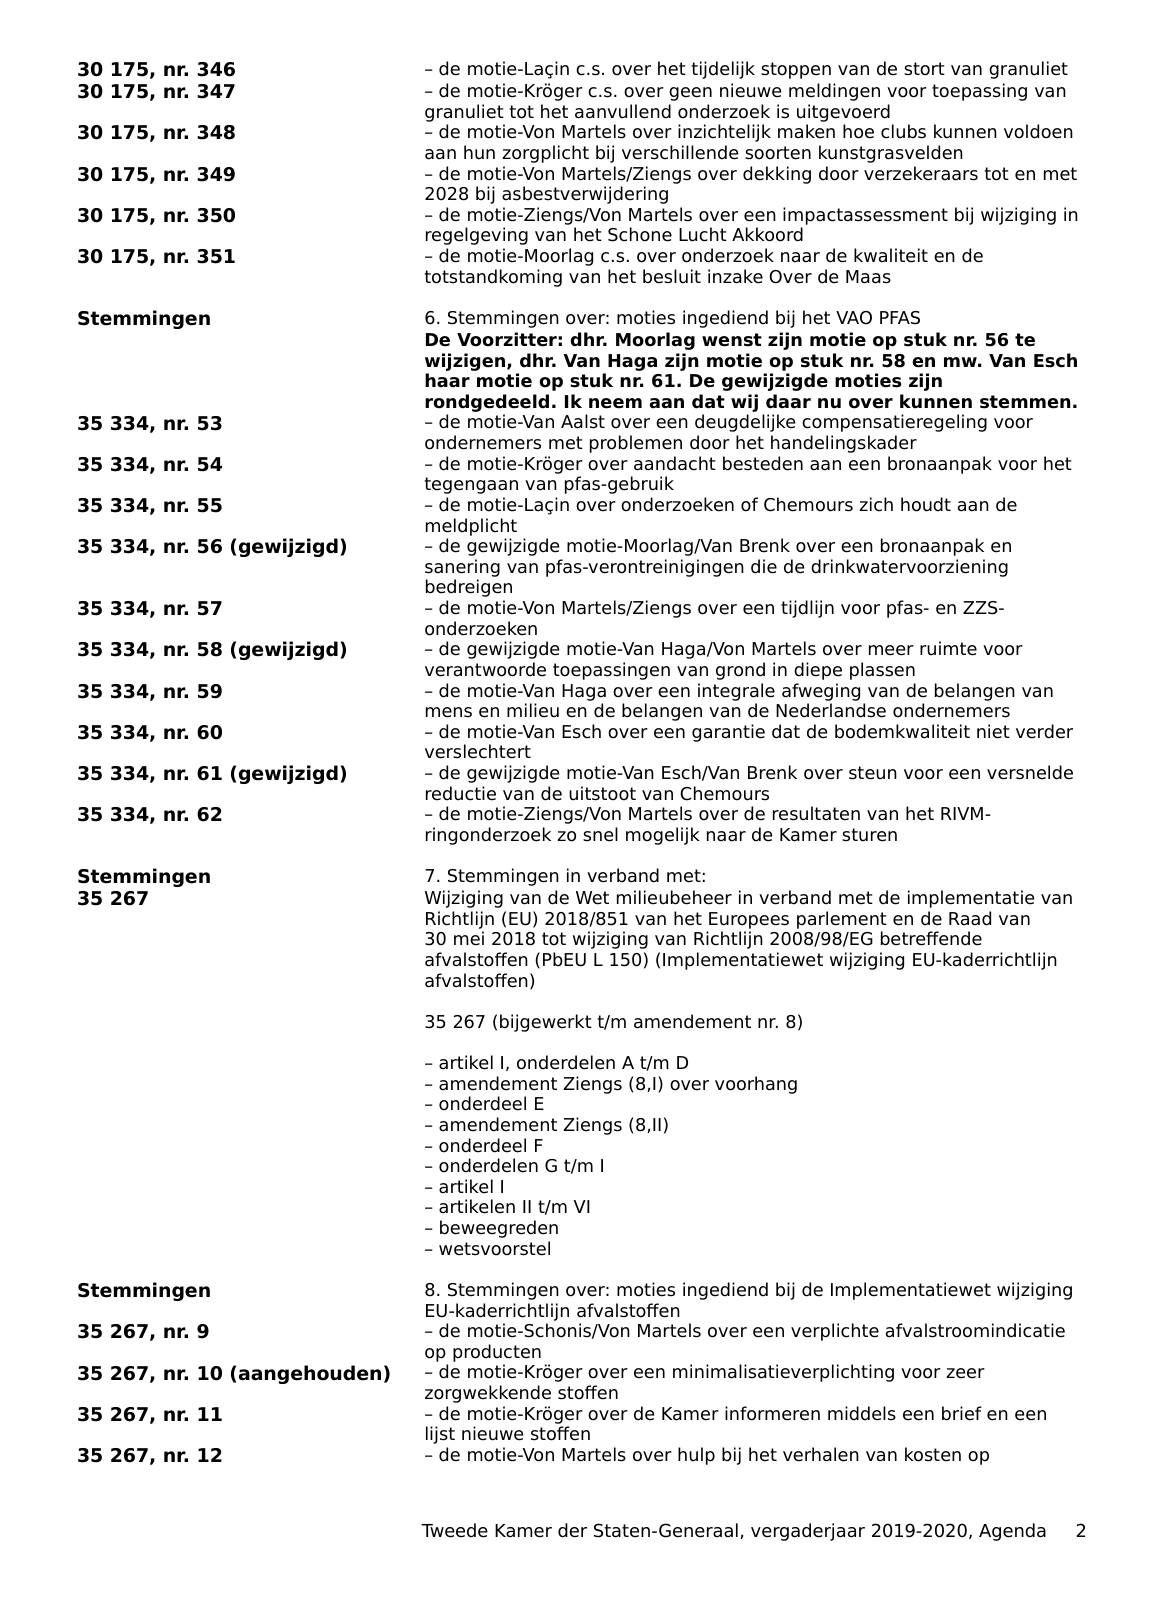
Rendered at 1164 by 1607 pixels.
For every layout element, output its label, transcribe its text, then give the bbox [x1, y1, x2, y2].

table_cell 35 334, nr. 60 [77, 722, 401, 763]
table_cell – de gewijzigde motie-Van Haga/Von Martels over meer ruimte voor verantwoorde toepassingen van grond in diepe plassen [418, 639, 1087, 681]
table_cell [401, 59, 418, 81]
table_cell – onderdeel F [418, 1136, 1087, 1156]
table_cell 35 334, nr. 55 [77, 495, 401, 536]
table_cell [401, 681, 418, 722]
table_cell Wijziging van de Wet milieubeheer in verband met de implementatie van Richtlijn (EU) 2018/851 van het Europees parlement en de Raad van 30 mei 2018 tot wijziging van Richtlijn 2008/98/EG betreffende afvalstoffen (PbEU L 150) (Implementatiewet wijziging EU-kaderrichtlijn afvalstoffen) [418, 888, 1087, 991]
table_cell [77, 287, 401, 308]
table_cell [77, 1115, 401, 1136]
table_cell [77, 1053, 401, 1074]
table_cell [401, 639, 418, 681]
table_cell 35 334, nr. 59 [77, 681, 401, 722]
table_cell – de motie-Van Haga over een integrale afweging van de belangen van mens en milieu en de belangen van de Nederlandse ondernemers [418, 681, 1087, 722]
table_cell [401, 330, 418, 412]
table_cell Stemmingen [77, 1280, 401, 1321]
table_cell [401, 763, 418, 804]
table_cell [77, 1259, 401, 1280]
table_cell 30 175, nr. 351 [77, 246, 401, 287]
table_cell – amendement Ziengs (8,II) [418, 1115, 1087, 1136]
table_cell – amendement Ziengs (8,I) over voorhang [418, 1074, 1087, 1094]
table_cell [418, 1033, 1087, 1053]
table_cell [77, 1239, 401, 1259]
table_cell 35 267 [77, 888, 401, 991]
table_cell – de motie-Von Martels/Ziengs over dekking door verzekeraars tot en met 2028 bij asbestverwijdering [418, 164, 1087, 205]
table_cell [401, 246, 418, 287]
table_cell [401, 454, 418, 495]
table_cell Stemmingen [77, 308, 401, 330]
table_cell [401, 1321, 418, 1362]
table_cell [418, 1259, 1087, 1280]
table_cell [401, 1115, 418, 1136]
table_cell – de motie-Van Esch over een garantie dat de bodemkwaliteit niet verder verslechtert [418, 722, 1087, 763]
table_cell [418, 287, 1087, 308]
table_cell – de motie-Kröger over aandacht besteden aan een bronaanpak voor het tegengaan van pfas-gebruik [418, 454, 1087, 495]
table_cell [77, 1156, 401, 1177]
table_cell [401, 495, 418, 536]
table_cell [401, 1053, 418, 1074]
table_cell – de motie-Von Martels over inzichtelijk maken hoe clubs kunnen voldoen aan hun zorgplicht bij verschillende soorten kunstgrasvelden [418, 122, 1087, 163]
table_cell [401, 164, 418, 205]
table_cell De Voorzitter: dhr. Moorlag wenst zijn motie op stuk nr. 56 te wijzigen, dhr. Van Haga zijn motie op stuk nr. 58 en mw. Van Esch haar motie op stuk nr. 61. De gewijzigde moties zijn rondgedeeld. Ik neem aan dat wij daar nu over kunnen stemmen. [418, 330, 1087, 412]
table_cell – de motie-Kröger c.s. over geen nieuwe meldingen voor toepassing van granuliet tot het aanvullend onderzoek is uitgevoerd [418, 81, 1087, 122]
table_cell – de motie-Kröger over de Kamer informeren middels een brief en een lijst nieuwe stoffen [418, 1404, 1087, 1445]
table_cell [401, 1136, 418, 1156]
table_cell [401, 205, 418, 246]
table_cell 8. Stemmingen over: moties ingediend bij de Implementatiewet wijziging EU-kaderrichtlijn afvalstoffen [418, 1280, 1087, 1321]
table_cell [77, 1074, 401, 1094]
table_cell [401, 413, 418, 454]
table_cell 35 267, nr. 11 [77, 1404, 401, 1445]
table_cell 35 334, nr. 62 [77, 804, 401, 846]
table_cell [401, 804, 418, 846]
table_cell [401, 536, 418, 598]
table_cell – artikelen II t/m VI [418, 1198, 1087, 1218]
table_cell [401, 81, 418, 122]
table_cell 35 334, nr. 56 (gewijzigd) [77, 536, 401, 598]
table_cell [401, 1156, 418, 1177]
table_cell – de motie-Kröger over een minimalisatieverplichting voor zeer zorgwekkende stoffen [418, 1363, 1087, 1404]
table_cell [401, 308, 418, 330]
table_cell [401, 1198, 418, 1218]
table_cell – de motie-Ziengs/Von Martels over een impactassessment bij wijziging in regelgeving van het Schone Lucht Akkoord [418, 205, 1087, 246]
table_cell 30 175, nr. 346 [77, 59, 401, 81]
table_cell [401, 1094, 418, 1115]
table_cell 30 175, nr. 347 [77, 81, 401, 122]
table_cell [401, 1280, 418, 1321]
table_cell – onderdelen G t/m I [418, 1156, 1087, 1177]
table_cell 7. Stemmingen in verband met: [418, 866, 1087, 888]
table_cell [77, 1012, 401, 1032]
table_cell [401, 1363, 418, 1404]
table_cell [401, 1177, 418, 1197]
table_cell [401, 1239, 418, 1259]
table_cell [401, 1074, 418, 1094]
table_cell [401, 888, 418, 991]
table_cell [77, 991, 401, 1012]
table_cell [77, 1198, 401, 1218]
table_cell – artikel I, onderdelen A t/m D [418, 1053, 1087, 1074]
table_cell [77, 1218, 401, 1239]
table_cell – onderdeel E [418, 1094, 1087, 1115]
table_cell [401, 287, 418, 308]
table_cell 35 267 (bijgewerkt t/m amendement nr. 8) [418, 1012, 1087, 1032]
table_cell – de motie-Ziengs/Von Martels over de resultaten van het RIVM-ringonderzoek zo snel mogelijk naar de Kamer sturen [418, 804, 1087, 846]
table_cell [401, 866, 418, 888]
table_cell – de motie-Laçin c.s. over het tijdelijk stoppen van de stort van granuliet [418, 59, 1087, 81]
table_cell [401, 1033, 418, 1053]
table_cell [401, 598, 418, 639]
table_cell [77, 330, 401, 412]
table_cell [401, 991, 418, 1012]
table_cell [401, 122, 418, 163]
table_cell 35 334, nr. 53 [77, 413, 401, 454]
table_cell [401, 1404, 418, 1445]
table_cell 35 267, nr. 10 (aangehouden) [77, 1363, 401, 1404]
table_cell – de motie-Van Aalst over een deugdelijke compensatieregeling voor ondernemers met problemen door het handelingskader [418, 413, 1087, 454]
table_cell – de motie-Von Martels over hulp bij het verhalen van kosten op [418, 1445, 1087, 1467]
table_cell – de motie-Moorlag c.s. over onderzoek naar de kwaliteit en de totstandkoming van het besluit inzake Over de Maas [418, 246, 1087, 287]
table_cell 30 175, nr. 349 [77, 164, 401, 205]
table_cell – beweegreden [418, 1218, 1087, 1239]
table_cell – de motie-Von Martels/Ziengs over een tijdlijn voor pfas- en ZZS-onderzoeken [418, 598, 1087, 639]
table_cell – de gewijzigde motie-Moorlag/Van Brenk over een bronaanpak en sanering van pfas-verontreinigingen die de drinkwatervoorziening bedreigen [418, 536, 1087, 598]
table_cell – artikel I [418, 1177, 1087, 1197]
table_cell [401, 1445, 418, 1467]
table_cell [401, 1012, 418, 1032]
table_cell [401, 722, 418, 763]
table_cell – de motie-Schonis/Von Martels over een verplichte afvalstroomindicatie op producten [418, 1321, 1087, 1362]
table_cell – de motie-Laçin over onderzoeken of Chemours zich houdt aan de meldplicht [418, 495, 1087, 536]
table_cell [418, 846, 1087, 866]
table_cell 30 175, nr. 350 [77, 205, 401, 246]
table_cell [401, 846, 418, 866]
table_cell [77, 1094, 401, 1115]
table_cell [401, 1218, 418, 1239]
table_cell [77, 1177, 401, 1197]
table_cell [77, 846, 401, 866]
table_cell Stemmingen [77, 866, 401, 888]
table_cell [77, 1136, 401, 1156]
table_cell [77, 1033, 401, 1053]
table_cell 35 334, nr. 61 (gewijzigd) [77, 763, 401, 804]
table_cell 35 334, nr. 58 (gewijzigd) [77, 639, 401, 681]
table_cell 30 175, nr. 348 [77, 122, 401, 163]
table_cell – de gewijzigde motie-Van Esch/Van Brenk over steun voor een versnelde reductie van de uitstoot van Chemours [418, 763, 1087, 804]
table_cell [401, 1259, 418, 1280]
table_cell 35 267, nr. 9 [77, 1321, 401, 1362]
table_cell – wetsvoorstel [418, 1239, 1087, 1259]
table_cell 6. Stemmingen over: moties ingediend bij het VAO PFAS [418, 308, 1087, 330]
table_cell 35 334, nr. 57 [77, 598, 401, 639]
table_cell [418, 991, 1087, 1012]
table_cell 35 267, nr. 12 [77, 1445, 401, 1467]
table_cell 35 334, nr. 54 [77, 454, 401, 495]
